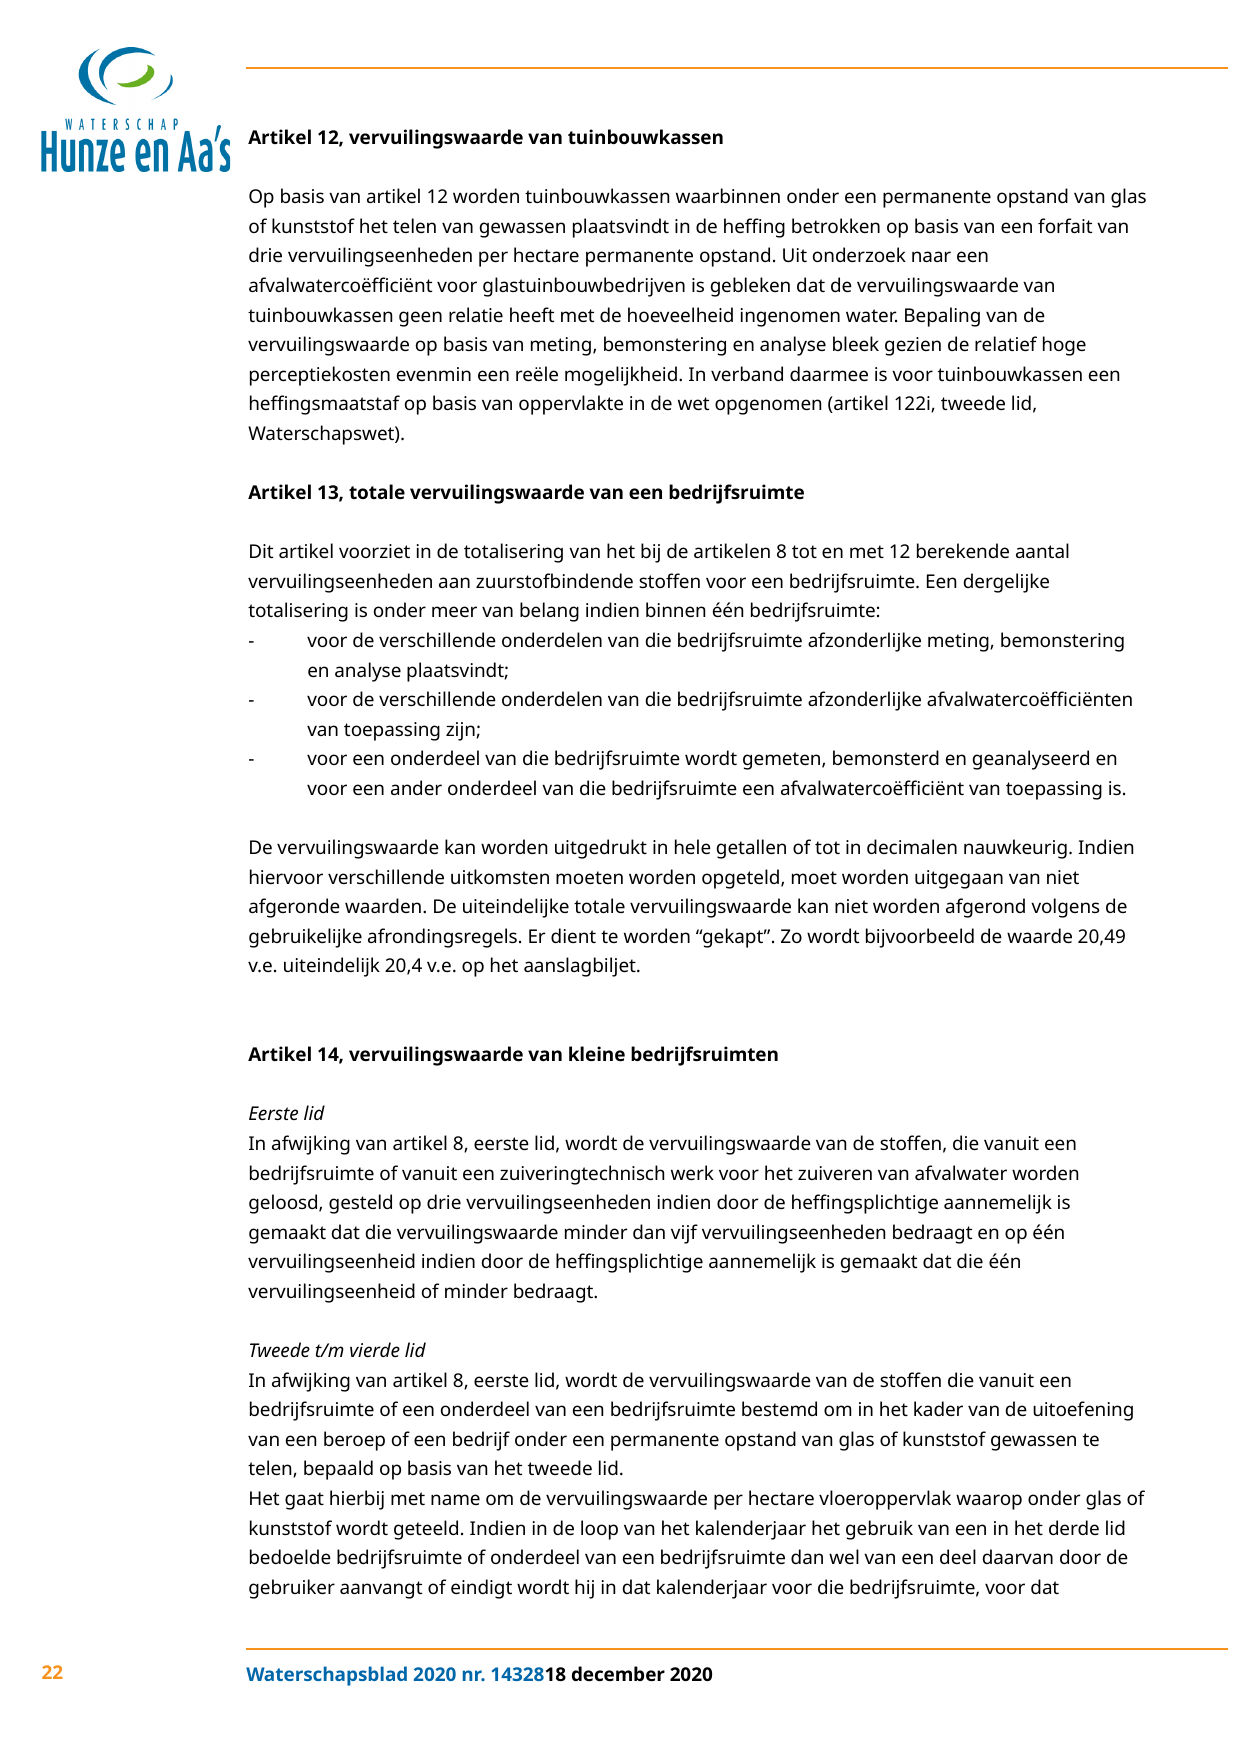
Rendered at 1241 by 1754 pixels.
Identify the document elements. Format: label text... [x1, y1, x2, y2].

picture [47, 154, 51, 172]
text Eerste lid [248, 1101, 1152, 1126]
text Artikel 13, totale vervuilingswaarde van een bedrijfsruimte [248, 479, 1152, 505]
picture [183, 163, 191, 172]
text De vervuilingswaarde kan worden uitgedrukt in hele getallen of tot in decimalen nauwkeurig. Indien hiervoor verschillende uitkomsten moeten worden opgeteld, moet worden uitgegaan van niet afgeronde waarden. De uiteindelijke totale vervuilingswaarde kan niet worden afgerond volgens de gebruikelijke afrondingsregels. Er dient te worden “gekapt”. Zo wordt bijvoorbeeld de waarde 20,49 v.e. uiteindelijk 20,4 v.e. op het aanslagbiljet. [248, 834, 1152, 978]
text Artikel 12, vervuilingswaarde van tuinbouwkassen [248, 124, 1152, 150]
picture [226, 145, 231, 156]
list voor een onderdeel van die bedrijfsruimte wordt gemeten, bemonsterd en geanalyseerd en voor een ander onderdeel van die bedrijfsruimte een afvalwatercoëfficiënt van toepassing is. [248, 746, 1152, 801]
text In afwijking van artikel 8, eerste lid, wordt de vervuilingswaarde van de stoffen, die vanuit een bedrijfsruimte of vanuit een zuiveringtechnisch werk voor het zuiveren van afvalwater worden geloosd, gesteld op drie vervuilingseenheden indien door de heffingsplichtige aannemelijk is gemaakt dat die vervuilingswaarde minder dan vijf vervuilingseenheden bedraagt en op één vervuilingseenheid indien door de heffingsplichtige aannemelijk is gemaakt dat die één vervuilingseenheid of minder bedraagt. [248, 1130, 1152, 1304]
picture [41, 47, 231, 172]
text In afwijking van artikel 8, eerste lid, wordt de vervuilingswaarde van de stoffen die vanuit een bedrijfsruimte of een onderdeel van een bedrijfsruimte bestemd om in het kader van de uitoefening van een beroep of een bedrijf onder een permanente opstand van glas of kunststof gewassen te telen, bepaald op basis van het tweede lid. [248, 1367, 1152, 1481]
text Op basis van artikel 12 worden tuinbouwkassen waarbinnen onder een permanente opstand van glas of kunststof het telen van gewassen plaatsvindt in de heffing betrokken op basis van een forfait van drie vervuilingseenheden per hectare permanente opstand. Uit onderzoek naar een afvalwatercoëfficiënt voor glastuinbouwbedrijven is gebleken dat de vervuilingswaarde van tuinbouwkassen geen relatie heeft met de hoeveelheid ingenomen water. Bepaling van de vervuilingswaarde op basis van meting, bemonstering en analyse bleek gezien de relatief hoge perceptiekosten evenmin een reële mogelijkheid. In verband daarmee is voor tuinbouwkassen een heffingsmaatstaf op basis van oppervlakte in de wet opgenomen (artikel 122i, tweede lid, Waterschapswet). [248, 183, 1152, 446]
text Artikel 14, vervuilingswaarde van kleine bedrijfsruimten [248, 1041, 1152, 1067]
text Tweede t/m vierde lid [248, 1337, 1152, 1363]
text Het gaat hierbij met name om de vervuilingswaarde per hectare vloeroppervlak waarop onder glas of kunststof wordt geteeld. Indien in de loop van het kalenderjaar het gebruik van een in het derde lid bedoelde bedrijfsruimte of onderdeel van een bedrijfsruimte dan wel van een deel daarvan door de gebruiker aanvangt of eindigt wordt hij in dat kalenderjaar voor die bedrijfsruimte, voor dat [248, 1485, 1152, 1600]
list voor de verschillende onderdelen van die bedrijfsruimte afzonderlijke meting, bemonstering en analyse plaatsvindt; [248, 627, 1152, 683]
list voor de verschillende onderdelen van die bedrijfsruimte afzonderlijke afvalwatercoëfficiënten van toepassing zijn; [248, 686, 1152, 742]
text Dit artikel voorziet in de totalisering van het bij de artikelen 8 tot en met 12 berekende aantal vervuilingseenheden aan zuurstofbindende stoffen voor een bedrijfsruimte. Een dergelijke totalisering is onder meer van belang indien binnen één bedrijfsruimte: [248, 538, 1152, 623]
